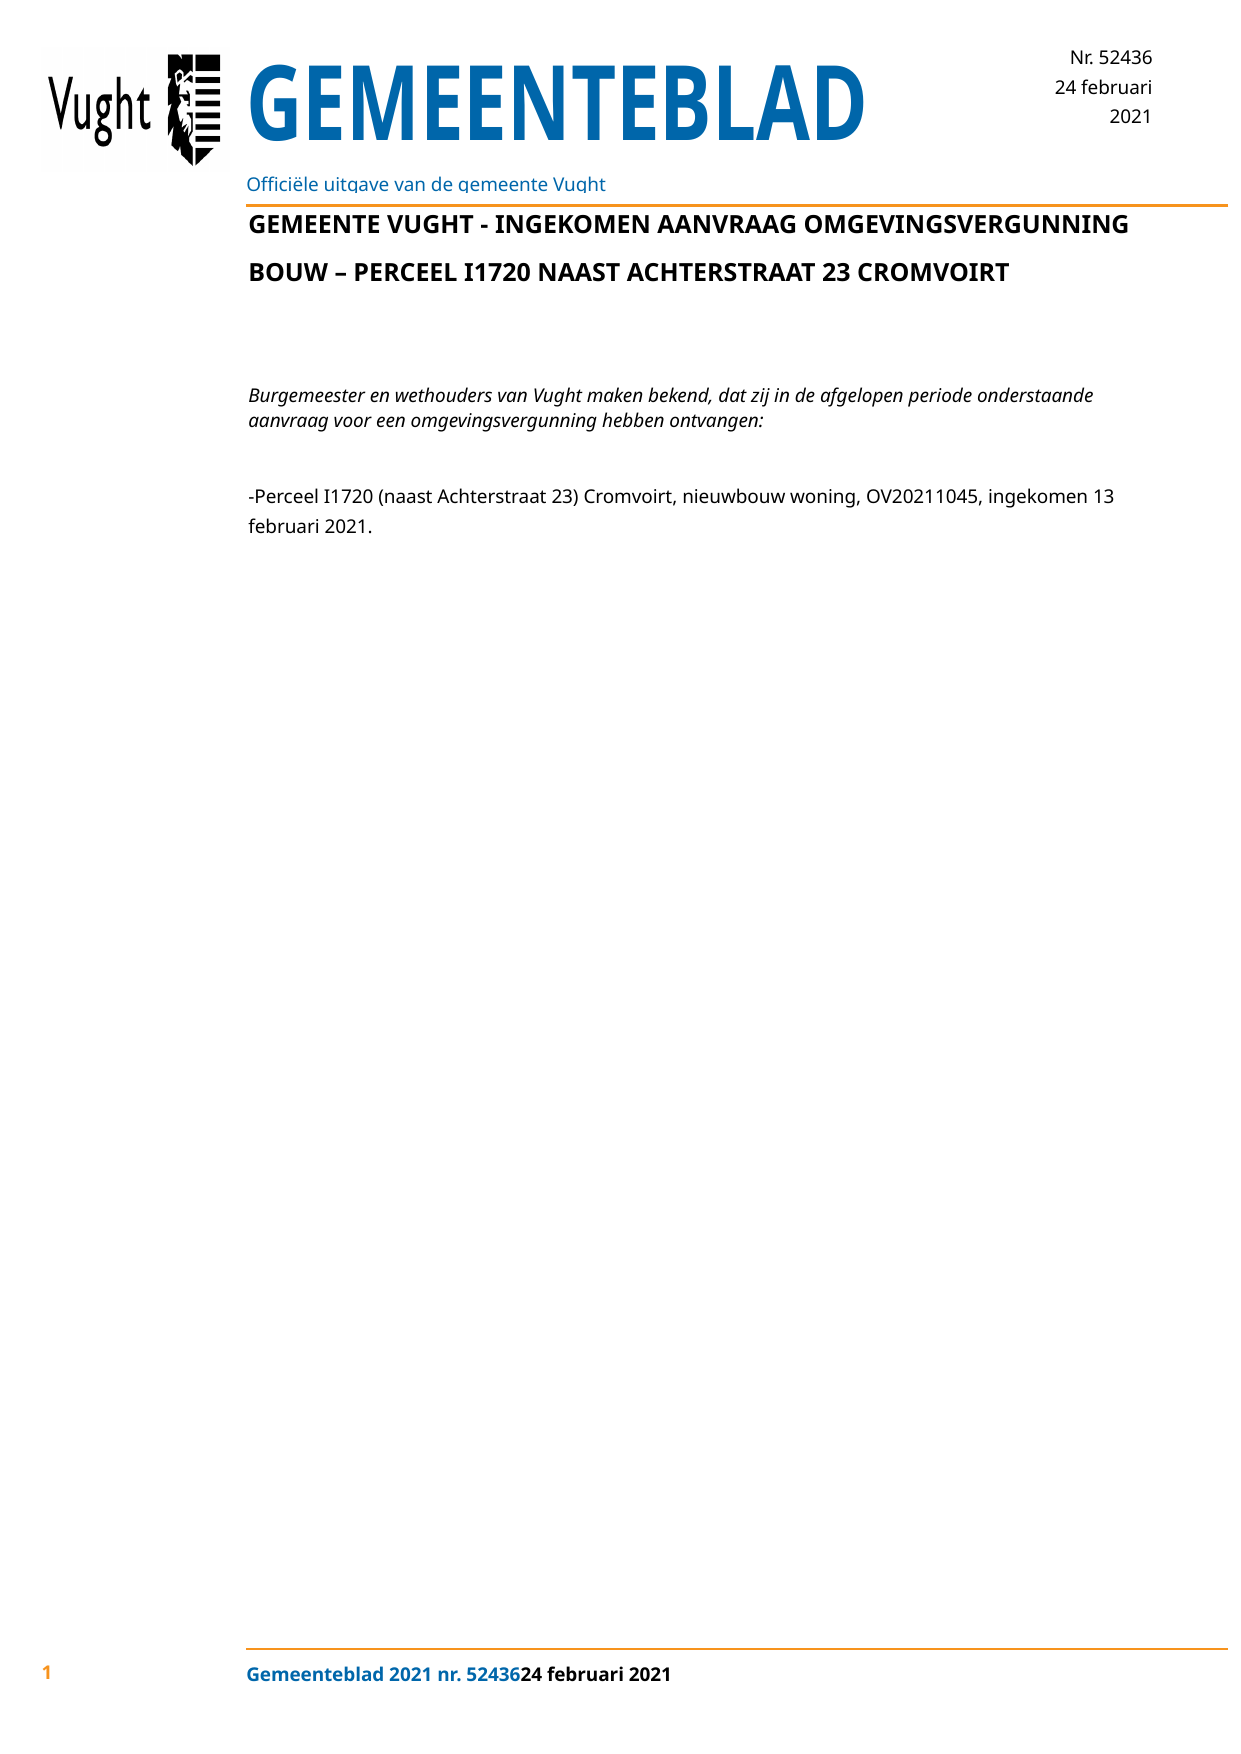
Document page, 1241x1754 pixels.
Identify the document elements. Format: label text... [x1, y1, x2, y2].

text -Perceel I1720 (naast Achterstraat 23) Cromvoirt, nieuwbouw woning, OV20211045, ingekomen 13 februari 2021. [248, 484, 1152, 539]
text Burgemeester en wethouders van Vught maken bekend, dat zij in de afgelopen periode onderstaande aanvraag voor een omgevingsvergunning hebben ontvangen: [248, 382, 1152, 433]
text GEMEENTE VUGHT - INGEKOMEN AANVRAAG OMGEVINGSVERGUNNING BOUW – PERCEEL I1720 NAAST ACHTERSTRAAT 23 CROMVOIRT [248, 207, 1152, 288]
picture [41, 47, 231, 172]
